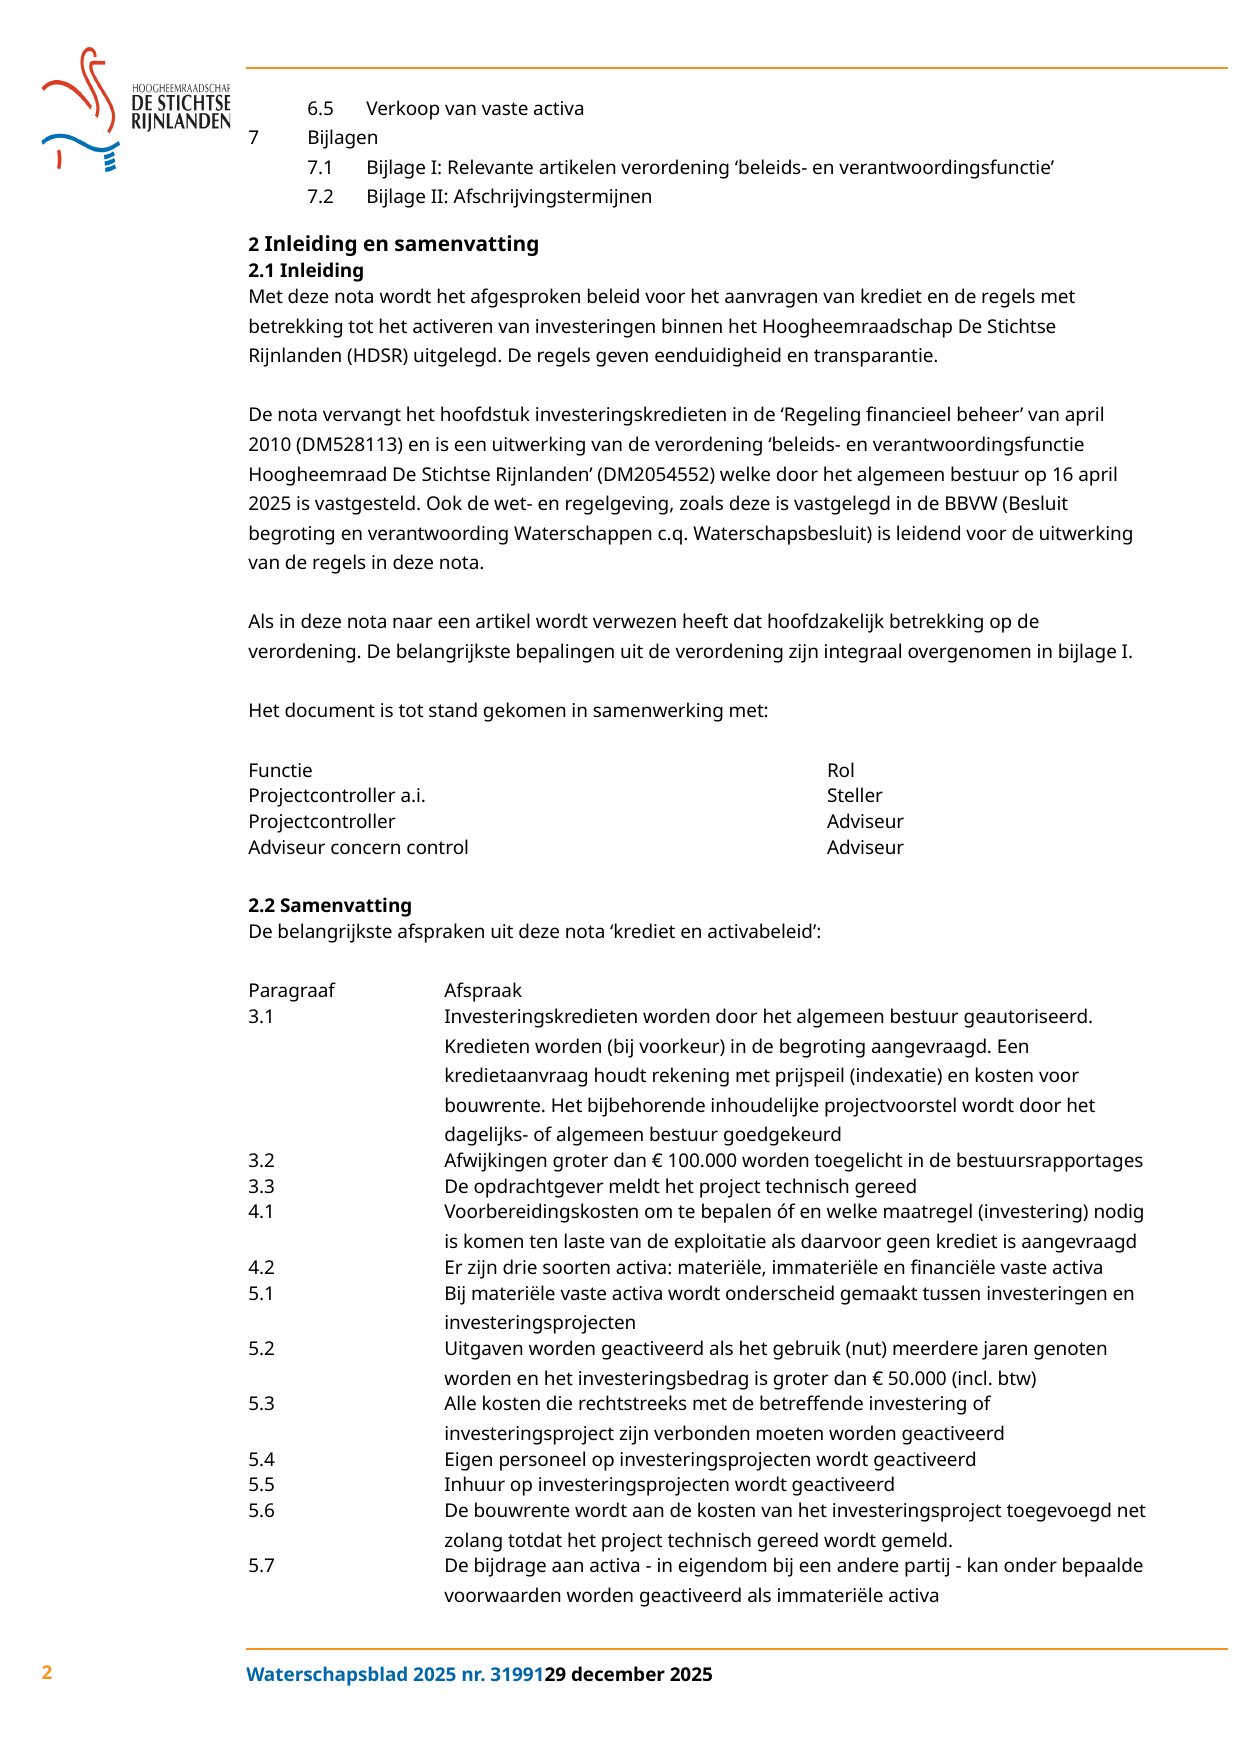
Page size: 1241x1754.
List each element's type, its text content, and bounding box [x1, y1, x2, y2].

table_header Afspraak [444, 978, 1152, 1003]
text Als in deze nota naar een artikel wordt verwezen heeft dat hoofdzakelijk betrekking op de verordening. De belangrijkste bepalingen uit de verordening zijn integraal overgenomen in bijlage I. [248, 609, 1152, 664]
table_cell 4.1 [248, 1199, 444, 1254]
table_header Paragraaf [248, 978, 444, 1003]
table_cell Voorbereidingskosten om te bepalen óf en welke maatregel (investering) nodig is komen ten laste van de exploitatie als daarvoor geen krediet is aangevraagd [444, 1199, 1152, 1254]
table_cell Projectcontroller a.i. [248, 783, 827, 808]
table_cell Bij materiële vaste activa wordt onderscheid gemaakt tussen investeringen en investeringsprojecten [444, 1280, 1152, 1335]
table_cell 3.1 [248, 1003, 444, 1147]
table_cell Adviseur [827, 834, 1152, 860]
table_cell Investeringskredieten worden door het algemeen bestuur geautoriseerd. Kredieten worden (bij voorkeur) in de begroting aangevraagd. Een kredietaanvraag houdt rekening met prijspeil (indexatie) en kosten voor bouwrente. Het bijbehorende inhoudelijke projectvoorstel wordt door het dagelijks- of algemeen bestuur goedgekeurd [444, 1003, 1152, 1147]
table_cell Uitgaven worden geactiveerd als het gebruik (nut) meerdere jaren genoten worden en het investeringsbedrag is groter dan € 50.000 (incl. btw) [444, 1335, 1152, 1390]
table_cell De opdrachtgever meldt het project technisch gereed [444, 1173, 1152, 1199]
table_cell De bijdrage aan activa - in eigendom bij een andere partij - kan onder bepaalde voorwaarden worden geactiveerd als immateriële activa [444, 1553, 1152, 1608]
table_cell 5.7 [248, 1553, 444, 1608]
table_cell 5.1 [248, 1280, 444, 1335]
text 2.2 Samenvatting [248, 892, 1152, 918]
table_cell Adviseur [827, 808, 1152, 834]
table_cell Projectcontroller [248, 808, 827, 834]
text Met deze nota wordt het afgesproken beleid voor het aanvragen van krediet en de regels met betrekking tot het activeren van investeringen binnen het Hoogheemraadschap De Stichtse Rijnlanden (HDSR) uitgelegd. De regels geven eenduidigheid en transparantie. [248, 283, 1152, 368]
table_cell Alle kosten die rechtstreeks met de betreffende investering of investeringsproject zijn verbonden moeten worden geactiveerd [444, 1390, 1152, 1446]
list Bijlagen [248, 124, 1152, 150]
table_cell 5.3 [248, 1390, 444, 1446]
table_cell Eigen personeel op investeringsprojecten wordt geactiveerd [444, 1446, 1152, 1471]
table_cell Er zijn drie soorten activa: materiële, immateriële en financiële vaste activa [444, 1254, 1152, 1280]
table_cell 3.2 [248, 1147, 444, 1173]
table_cell 5.2 [248, 1335, 444, 1390]
picture [41, 47, 231, 172]
list Verkoop van vaste activa [307, 95, 1152, 121]
table_cell De bouwrente wordt aan de kosten van het investeringsproject toegevoegd net zolang totdat het project technisch gereed wordt gemeld. [444, 1497, 1152, 1552]
table_header Functie [248, 757, 827, 782]
list Bijlage I: Relevante artikelen verordening ‘beleids- en verantwoordingsfunctie’ [307, 154, 1152, 180]
text De belangrijkste afspraken uit deze nota ‘krediet en activabeleid’: [248, 918, 1152, 944]
table_cell 5.5 [248, 1471, 444, 1497]
text De nota vervangt het hoofdstuk investeringskredieten in de ‘Regeling financieel beheer’ van april 2010 (DM528113) en is een uitwerking van de verordening ‘beleids- en verantwoordingsfunctie Hoogheemraad De Stichtse Rijnlanden’ (DM2054552) welke door het algemeen bestuur op 16 april 2025 is vastgesteld. Ook de wet- en regelgeving, zoals deze is vastgelegd in de BBVW (Besluit begroting en verantwoording Waterschappen c.q. Waterschapsbesluit) is leidend voor de uitwerking van de regels in deze nota. [248, 402, 1152, 575]
table_cell 4.2 [248, 1254, 444, 1280]
table_cell Afwijkingen groter dan € 100.000 worden toegelicht in de bestuursrapportages [444, 1147, 1152, 1173]
text 2 Inleiding en samenvatting [248, 229, 1152, 258]
table_cell 5.6 [248, 1497, 444, 1552]
table_cell Inhuur op investeringsprojecten wordt geactiveerd [444, 1471, 1152, 1497]
table_cell Adviseur concern control [248, 834, 827, 860]
table_cell 5.4 [248, 1446, 444, 1471]
list Bijlage II: Afschrijvingstermijnen [307, 183, 1152, 209]
text Het document is tot stand gekomen in samenwerking met: [248, 697, 1152, 723]
text 2.1 Inleiding [248, 258, 1152, 283]
table_cell Steller [827, 783, 1152, 808]
table_header Rol [827, 757, 1152, 782]
table_cell 3.3 [248, 1173, 444, 1199]
